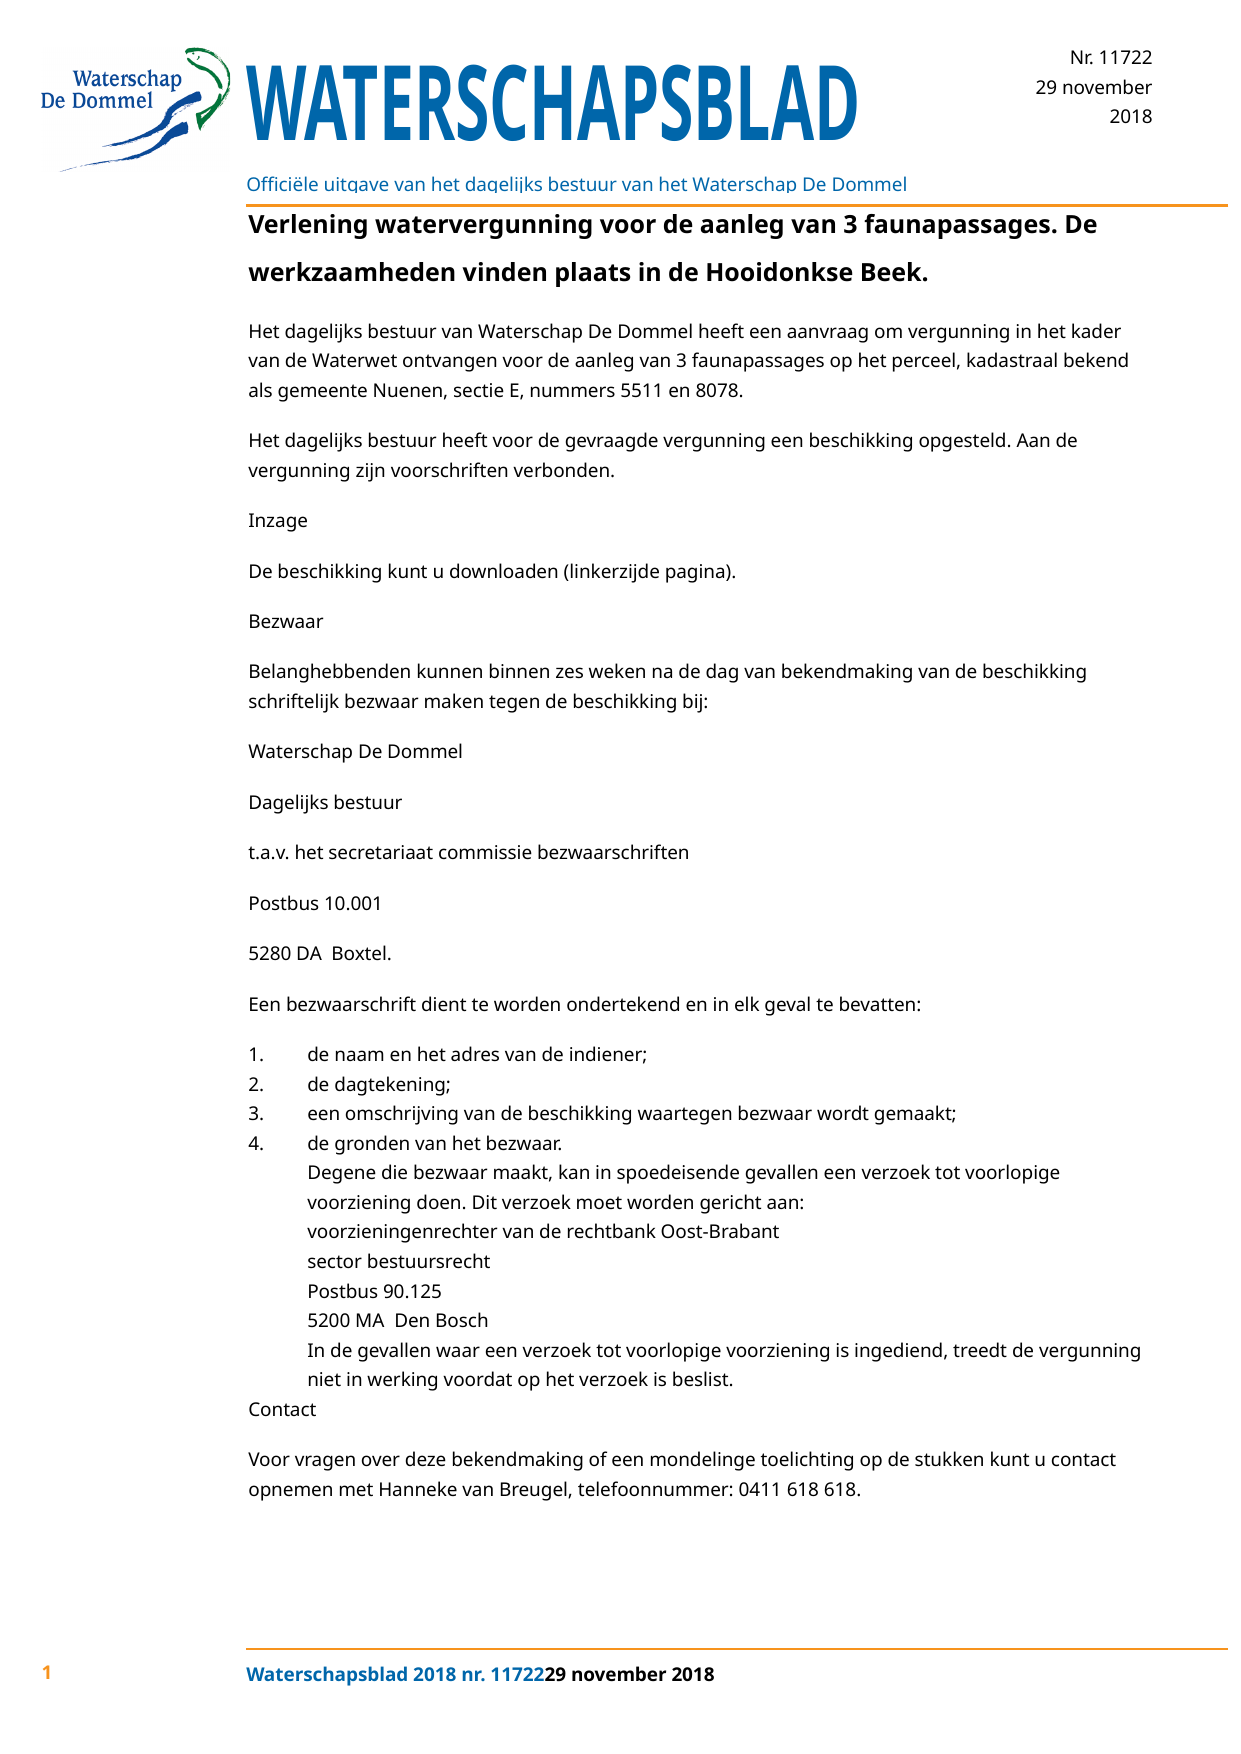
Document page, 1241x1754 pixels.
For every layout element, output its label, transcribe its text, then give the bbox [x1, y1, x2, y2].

text Een bezwaarschrift dient te worden ondertekend en in elk geval te bevatten: [248, 991, 1152, 1017]
text De beschikking kunt u downloaden (linkerzijde pagina). [248, 558, 1152, 584]
picture [41, 47, 231, 172]
text Inzage [248, 507, 1152, 533]
text Bezwaar [248, 608, 1152, 634]
text Dagelijks bestuur [248, 789, 1152, 815]
list voorzieningenrechter van de rechtbank Oost-Brabant [248, 1219, 1152, 1244]
list een omschrijving van de beschikking waartegen bezwaar wordt gemaakt; [248, 1100, 1152, 1126]
list de dagtekening; [248, 1071, 1152, 1097]
list de gronden van het bezwaar. [248, 1130, 1152, 1156]
list sector bestuursrecht [248, 1248, 1152, 1274]
text Waterschap De Dommel [248, 739, 1152, 764]
text Het dagelijks bestuur van Waterschap De Dommel heeft een aanvraag om vergunning in het kader van de Waterwet ontvangen voor de aanleg van 3 faunapassages op het perceel, kadastraal bekend als gemeente Nuenen, sectie E, nummers 5511 en 8078. [248, 318, 1152, 403]
text Het dagelijks bestuur heeft voor de gevraagde vergunning een beschikking opgesteld. Aan de vergunning zijn voorschriften verbonden. [248, 427, 1152, 483]
text Voor vragen over deze bekendmaking of een mondelinge toelichting op de stukken kunt u contact opnemen met Hanneke van Breugel, telefoonnummer: 0411 618 618. [248, 1447, 1152, 1502]
list In de gevallen waar een verzoek tot voorlopige voorziening is ingediend, treedt de vergunning niet in werking voordat op het verzoek is beslist. [248, 1337, 1152, 1392]
text t.a.v. het secretariaat commissie bezwaarschriften [248, 839, 1152, 865]
text 5280 DA Boxtel. [248, 940, 1152, 966]
list de naam en het adres van de indiener; [248, 1041, 1152, 1067]
text Verlening watervergunning voor de aanleg van 3 faunapassages. De werkzaamheden vinden plaats in de Hooidonkse Beek. [248, 207, 1152, 288]
text Postbus 10.001 [248, 890, 1152, 916]
list Postbus 90.125 [248, 1278, 1152, 1304]
list Degene die bezwaar maakt, kan in spoedeisende gevallen een verzoek tot voorlopige voorziening doen. Dit verzoek moet worden gericht aan: [248, 1159, 1152, 1215]
text Contact [248, 1396, 1152, 1422]
text Belanghebbenden kunnen binnen zes weken na de dag van bekendmaking van de beschikking schriftelijk bezwaar maken tegen de beschikking bij: [248, 659, 1152, 714]
list 5200 MA Den Bosch [248, 1307, 1152, 1333]
